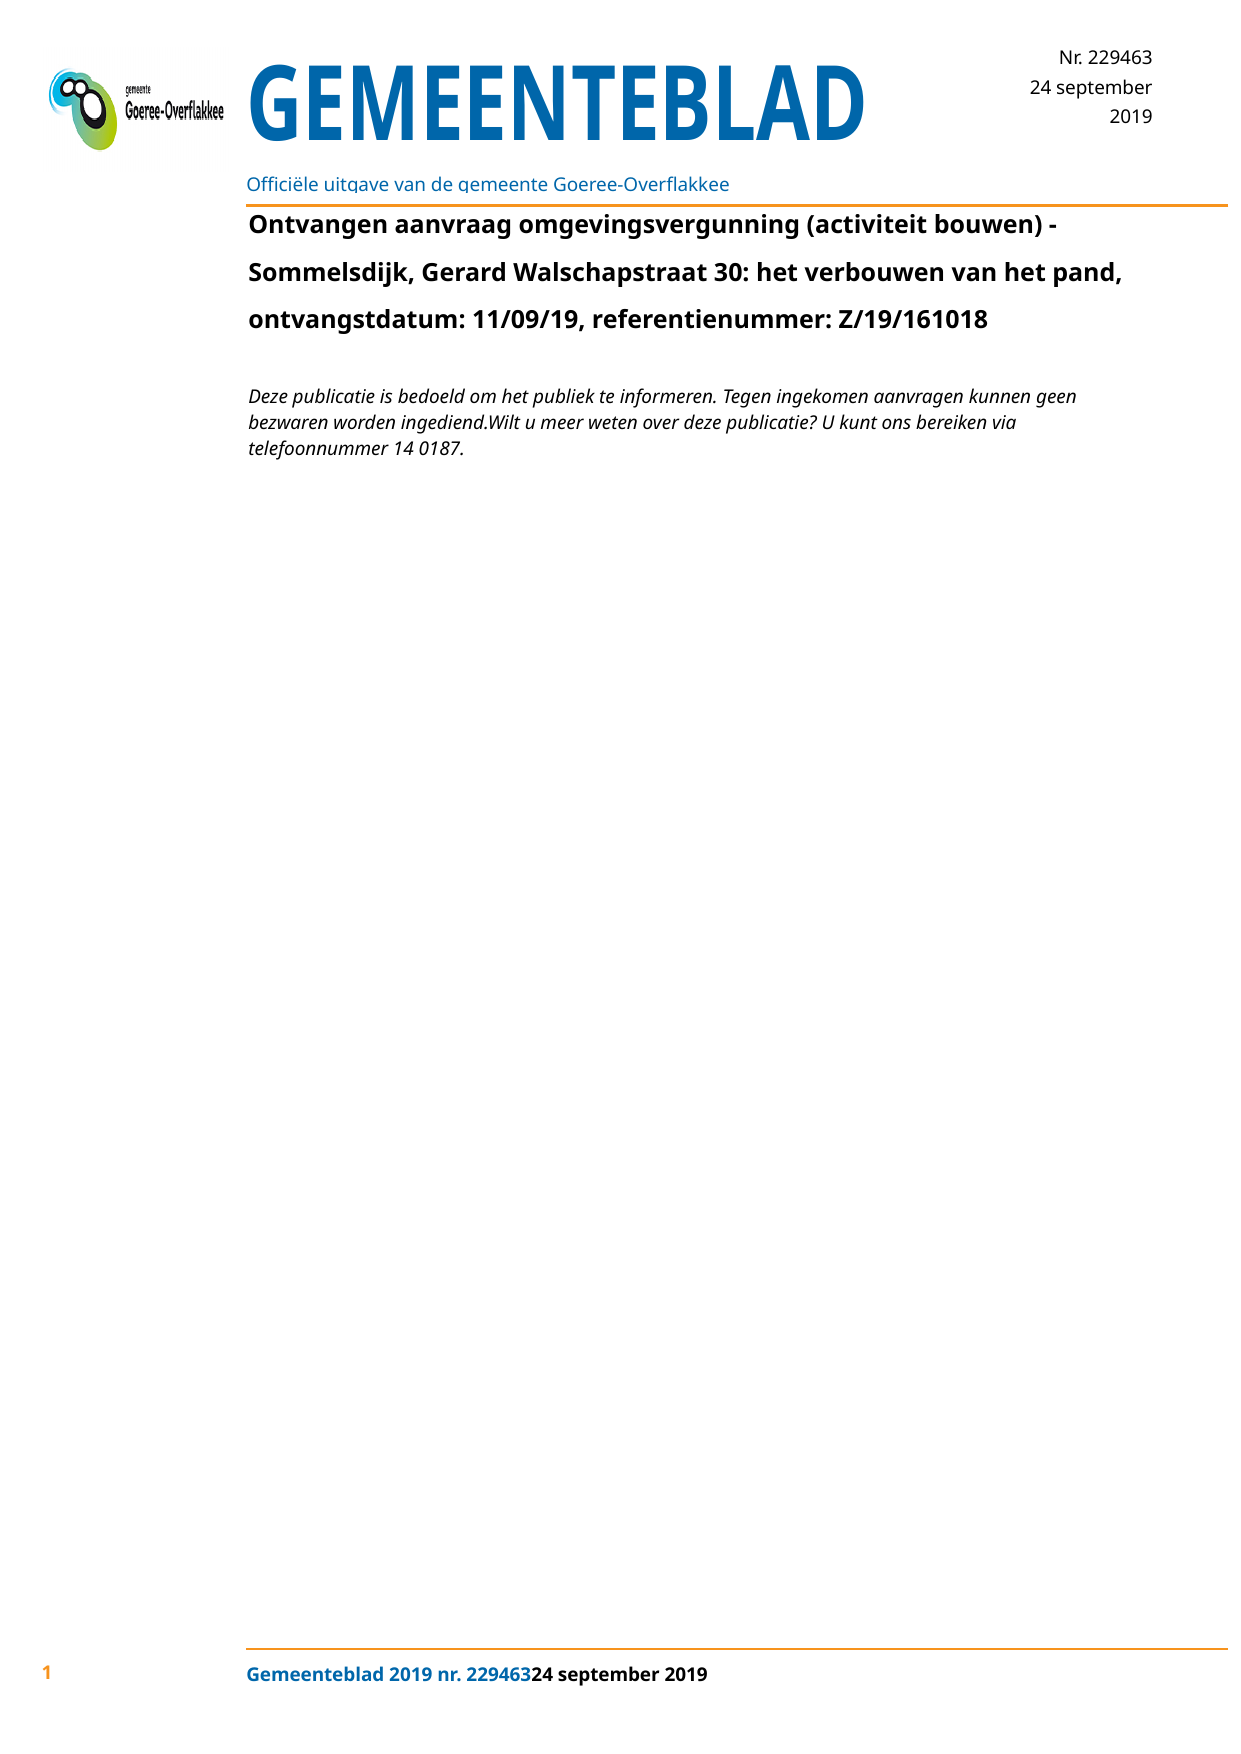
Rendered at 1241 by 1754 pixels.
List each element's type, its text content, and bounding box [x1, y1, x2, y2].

text Ontvangen aanvraag omgevingsvergunning (activiteit bouwen) - Sommelsdijk, Gerard Walschapstraat 30: het verbouwen van het pand, ontvangstdatum: 11/09/19, referentienummer: Z/19/161018 [248, 207, 1152, 336]
text Deze publicatie is bedoeld om het publiek te informeren. Tegen ingekomen aanvragen kunnen geen bezwaren worden ingediend.Wilt u meer weten over deze publicatie? U kunt ons bereiken via telefoonnummer 14 0187. [248, 384, 1152, 461]
picture [41, 47, 231, 172]
